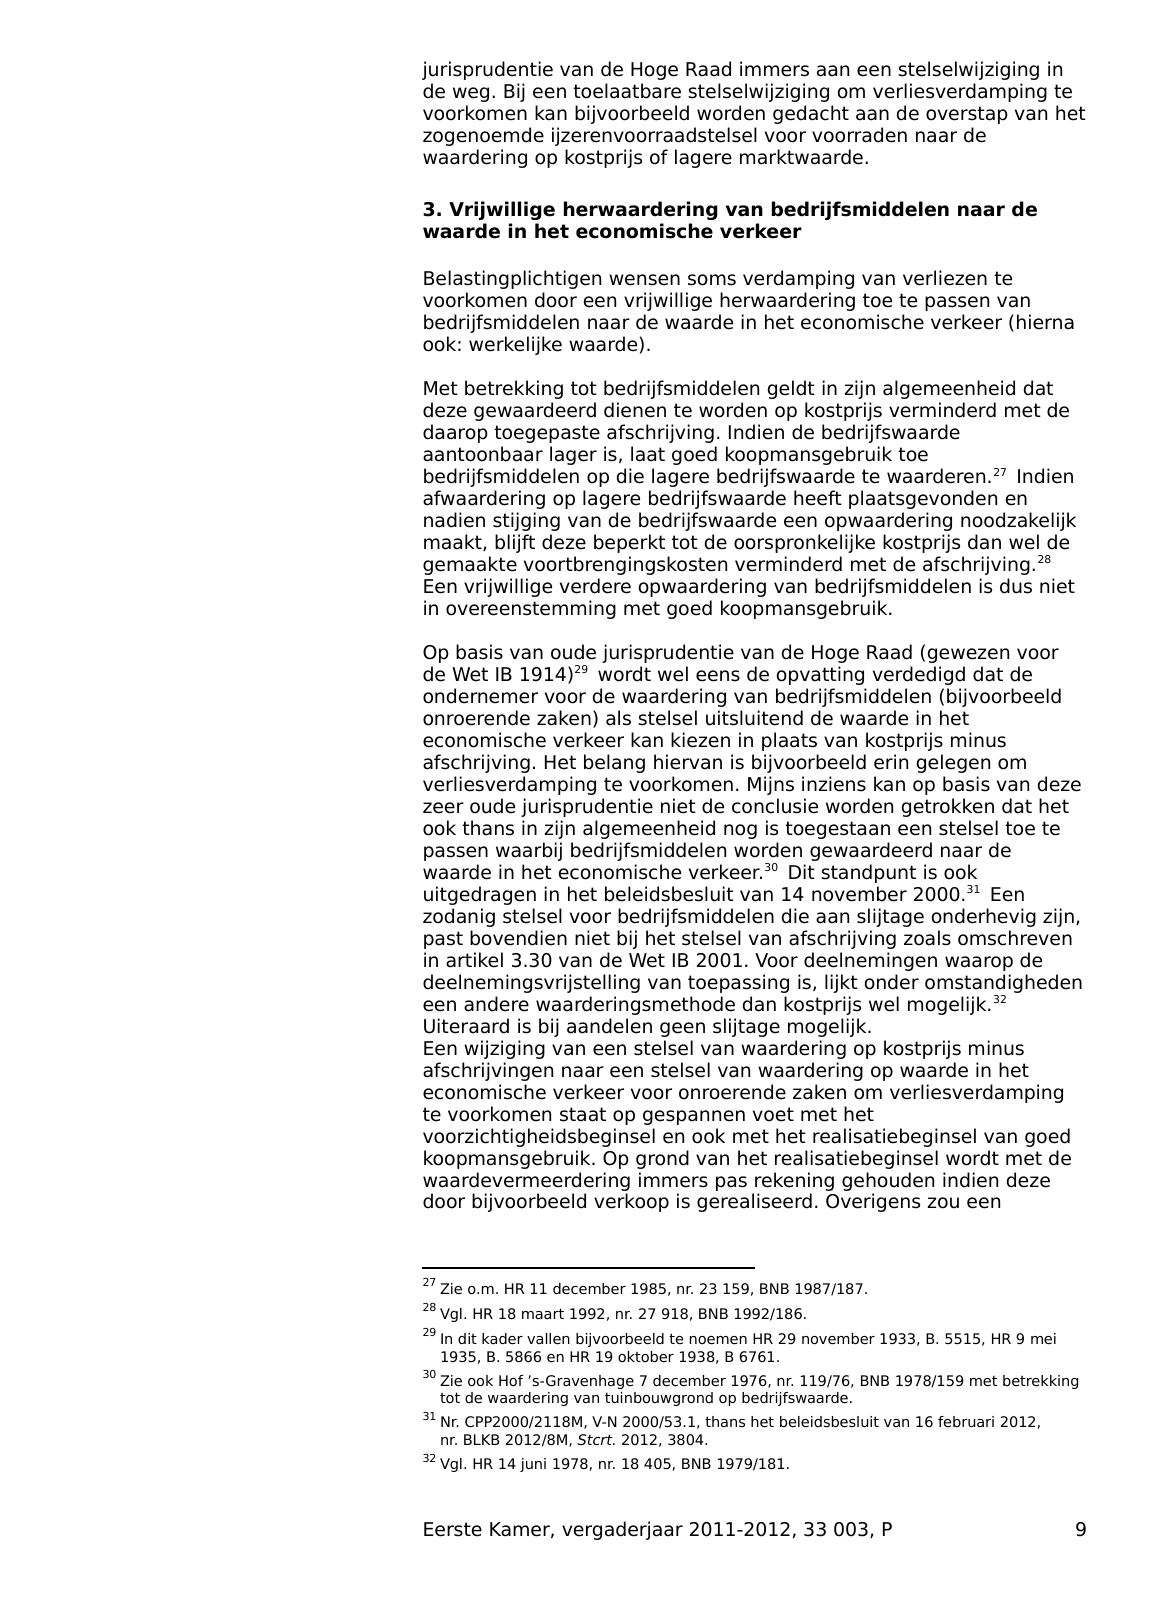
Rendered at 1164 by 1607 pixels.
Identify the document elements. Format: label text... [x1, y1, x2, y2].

text Vgl. HR 18 maart 1992, nr. 27 918, BNB 1992/186. [422, 1302, 1087, 1324]
text Vgl. HR 14 juni 1978, nr. 18 405, BNB 1979/181. [422, 1452, 1087, 1474]
text jurisprudentie van de Hoge Raad immers aan een stelselwijziging in de weg. Bij een toelaatbare stelselwijziging om verliesverdamping te voorkomen kan bijvoorbeeld worden gedacht aan de overstap van het zogenoemde ijzerenvoorraadstelsel voor voorraden naar de waardering op kostprijs of lagere marktwaarde. [422, 59, 1087, 169]
text Nr. CPP2000/2118M, V-N 2000/53.1, thans het beleidsbesluit van 16 februari 2012, nr. BLKB 2012/8M, Stcrt. 2012, 3804. [422, 1410, 1087, 1449]
text In dit kader vallen bijvoorbeeld te noemen HR 29 november 1933, B. 5515, HR 9 mei 1935, B. 5866 en HR 19 oktober 1938, B 6761. [422, 1327, 1087, 1366]
text Met betrekking tot bedrijfsmiddelen geldt in zijn algemeenheid dat deze gewaardeerd dienen te worden op kostprijs verminderd met de daarop toegepaste afschrijving. Indien de bedrijfswaarde aantoonbaar lager is, laat goed koopmansgebruik toe bedrijfsmiddelen op die lagere bedrijfswaarde te waarderen. Indien afwaardering op lagere bedrijfswaarde heeft plaatsgevonden en nadien stijging van de bedrijfswaarde een opwaardering noodzakelijk maakt, blijft deze beperkt tot de oorspronkelijke kostprijs dan wel de gemaakte voortbrengingskosten verminderd met de afschrijving. Een vrijwillige verdere opwaardering van bedrijfsmiddelen is dus niet in overeenstemming met goed koopmansgebruik. [422, 378, 1087, 620]
subtitle 3. Vrijwillige herwaardering van bedrijfsmiddelen naar de waarde in het economische verkeer [422, 199, 1087, 243]
text Op basis van oude jurisprudentie van de Hoge Raad (gewezen voor de Wet IB 1914) wordt wel eens de opvatting verdedigd dat de ondernemer voor de waardering van bedrijfsmiddelen (bijvoorbeeld onroerende zaken) als stelsel uitsluitend de waarde in het economische verkeer kan kiezen in plaats van kostprijs minus afschrijving. Het belang hiervan is bijvoorbeeld erin gelegen om verliesverdamping te voorkomen. Mijns inziens kan op basis van deze zeer oude jurisprudentie niet de conclusie worden getrokken dat het ook thans in zijn algemeenheid nog is toegestaan een stelsel toe te passen waarbij bedrijfsmiddelen worden gewaardeerd naar de waarde in het economische verkeer. Dit standpunt is ook uitgedragen in het beleidsbesluit van 14 november 2000. Een zodanig stelsel voor bedrijfsmiddelen die aan slijtage onderhevig zijn, past bovendien niet bij het stelsel van afschrijving zoals omschreven in artikel 3.30 van de Wet IB 2001. Voor deelnemingen waarop de deelnemingsvrijstelling van toepassing is, lijkt onder omstandigheden een andere waarderingsmethode dan kostprijs wel mogelijk. Uiteraard is bij aandelen geen slijtage mogelijk. [422, 642, 1087, 1038]
text Belastingplichtigen wensen soms verdamping van verliezen te voorkomen door een vrijwillige herwaardering toe te passen van bedrijfsmiddelen naar de waarde in het economische verkeer (hierna ook: werkelijke waarde). [422, 268, 1087, 356]
text Zie ook Hof ’s-Gravenhage 7 december 1976, nr. 119/76, BNB 1978/159 met betrekking tot de waardering van tuinbouwgrond op bedrijfswaarde. [422, 1368, 1087, 1407]
text Zie o.m. HR 11 december 1985, nr. 23 159, BNB 1987/187. [422, 1277, 1087, 1299]
text Een wijziging van een stelsel van waardering op kostprijs minus afschrijvingen naar een stelsel van waardering op waarde in het economische verkeer voor onroerende zaken om verliesverdamping te voorkomen staat op gespannen voet met het voorzichtigheidsbeginsel en ook met het realisatiebeginsel van goed koopmansgebruik. Op grond van het realisatiebeginsel wordt met de waardevermeerdering immers pas rekening gehouden indien deze door bijvoorbeeld verkoop is gerealiseerd. Overigens zou een [422, 1038, 1087, 1213]
